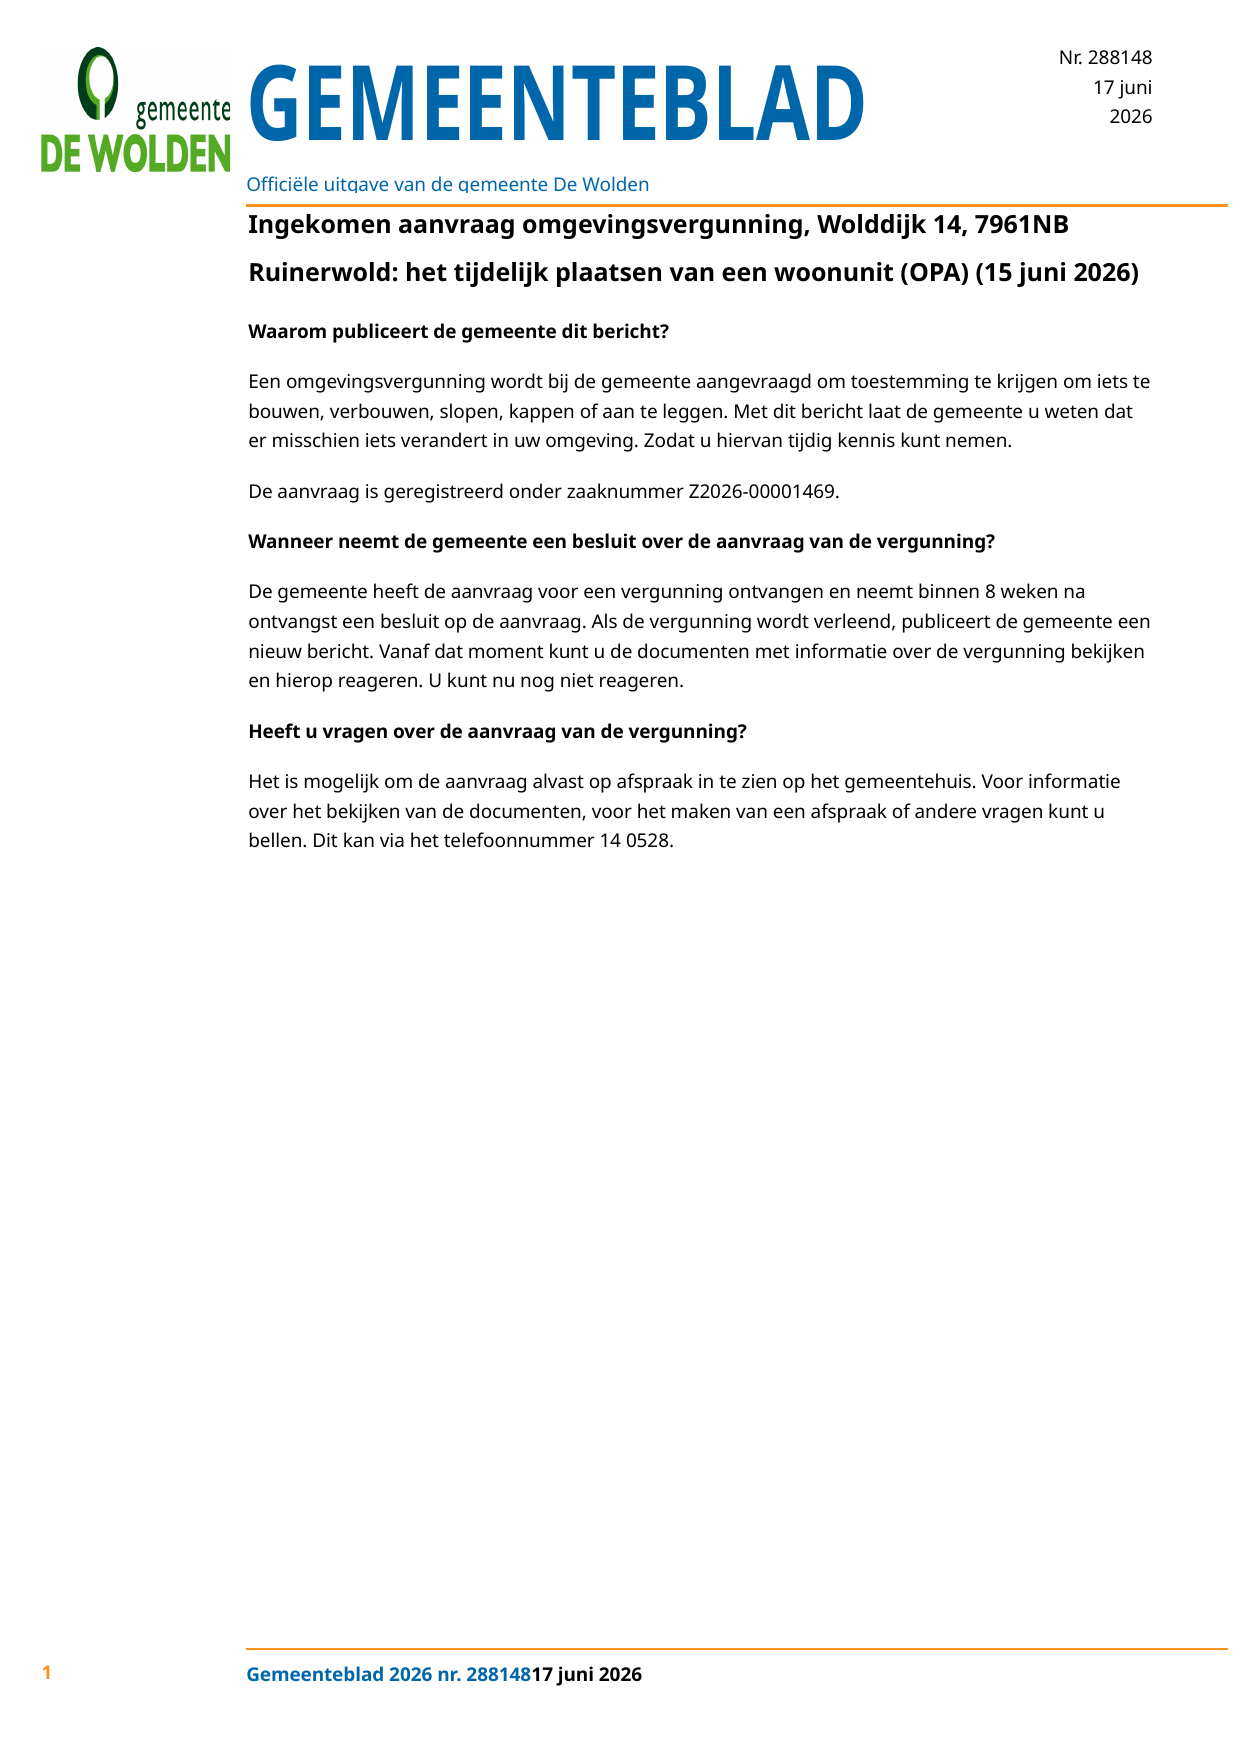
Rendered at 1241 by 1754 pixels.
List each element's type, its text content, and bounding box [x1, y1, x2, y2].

text Een omgevingsvergunning wordt bij de gemeente aangevraagd om toestemming te krijgen om iets te bouwen, verbouwen, slopen, kappen of aan te leggen. Met dit bericht laat de gemeente u weten dat er misschien iets verandert in uw omgeving. Zodat u hiervan tijdig kennis kunt nemen. [248, 368, 1152, 453]
text Wanneer neemt de gemeente een besluit over de aanvraag van de vergunning? [248, 528, 1152, 554]
text De gemeente heeft de aanvraag voor een vergunning ontvangen en neemt binnen 8 weken na ontvangst een besluit op de aanvraag. Als de vergunning wordt verleend, publiceert de gemeente een nieuw bericht. Vanaf dat moment kunt u de documenten met informatie over de vergunning bekijken en hierop reageren. U kunt nu nog niet reageren. [248, 579, 1152, 693]
text Waarom publiceert de gemeente dit bericht? [248, 318, 1152, 344]
picture [41, 47, 231, 172]
text Heeft u vragen over de aanvraag van de vergunning? [248, 718, 1152, 744]
text Ingekomen aanvraag omgevingsvergunning, Wolddijk 14, 7961NB Ruinerwold: het tijdelijk plaatsen van een woonunit (OPA) (15 juni 2026) [248, 207, 1152, 288]
text De aanvraag is geregistreerd onder zaaknummer Z2026-00001469. [248, 478, 1152, 504]
text Het is mogelijk om de aanvraag alvast op afspraak in te zien op het gemeentehuis. Voor informatie over het bekijken van de documenten, voor het maken van een afspraak of andere vragen kunt u bellen. Dit kan via het telefoonnummer 14 0528. [248, 768, 1152, 853]
